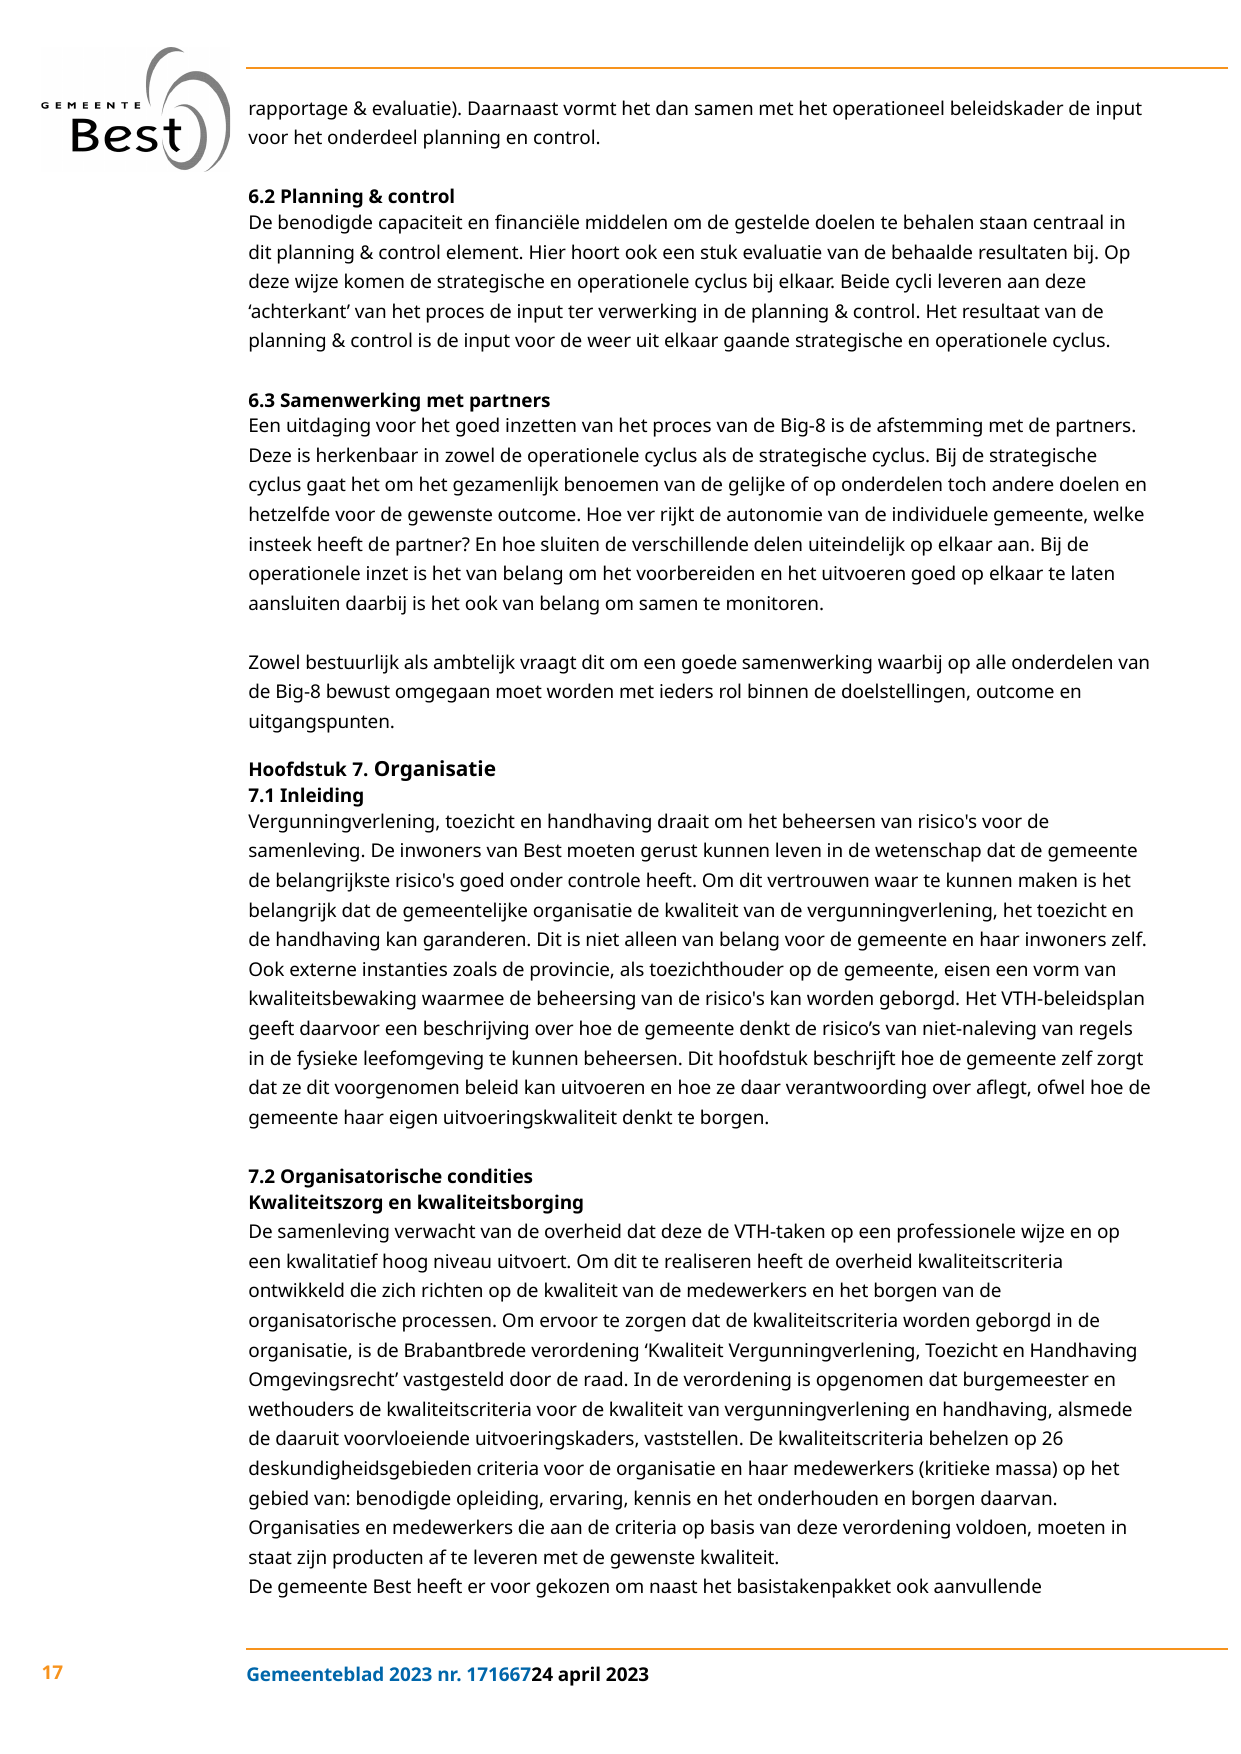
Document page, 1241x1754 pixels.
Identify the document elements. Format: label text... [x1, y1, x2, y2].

text De samenleving verwacht van de overheid dat deze de VTH-taken op een professionele wijze en op een kwalitatief hoog niveau uitvoert. Om dit te realiseren heeft de overheid kwaliteitscriteria ontwikkeld die zich richten op de kwaliteit van de medewerkers en het borgen van de organisatorische processen. Om ervoor te zorgen dat de kwaliteitscriteria worden geborgd in de organisatie, is de Brabantbrede verordening ‘Kwaliteit Vergunningverlening, Toezicht en Handhaving Omgevingsrecht’ vastgesteld door de raad. In de verordening is opgenomen dat burgemeester en wethouders de kwaliteitscriteria voor de kwaliteit van vergunningverlening en handhaving, alsmede de daaruit voorvloeiende uitvoeringskaders, vaststellen. De kwaliteitscriteria behelzen op 26 deskundigheidsgebieden criteria voor de organisatie en haar medewerkers (kritieke massa) op het gebied van: benodigde opleiding, ervaring, kennis en het onderhouden en borgen daarvan. Organisaties en medewerkers die aan de criteria op basis van deze verordening voldoen, moeten in staat zijn producten af te leveren met de gewenste kwaliteit. [248, 1218, 1152, 1569]
text De gemeente Best heeft er voor gekozen om naast het basistakenpakket ook aanvullende [248, 1573, 1152, 1599]
text De benodigde capaciteit en financiële middelen om de gestelde doelen te behalen staan centraal in dit planning & control element. Hier hoort ook een stuk evaluatie van de behaalde resultaten bij. Op deze wijze komen de strategische en operationele cyclus bij elkaar. Beide cycli leveren aan deze ‘achterkant’ van het proces de input ter verwerking in de planning & control. Het resultaat van de planning & control is de input voor de weer uit elkaar gaande strategische en operationele cyclus. [248, 209, 1152, 353]
text Hoofdstuk 7. Organisatie [248, 754, 1152, 782]
text 6.2 Planning & control [248, 183, 1152, 209]
text rapportage & evaluatie). Daarnaast vormt het dan samen met het operationeel beleidskader de input voor het onderdeel planning en control. [248, 95, 1152, 150]
text Vergunningverlening, toezicht en handhaving draait om het beheersen van risico's voor de samenleving. De inwoners van Best moeten gerust kunnen leven in de wetenschap dat de gemeente de belangrijkste risico's goed onder controle heeft. Om dit vertrouwen waar te kunnen maken is het belangrijk dat de gemeentelijke organisatie de kwaliteit van de vergunningverlening, het toezicht en de handhaving kan garanderen. Dit is niet alleen van belang voor de gemeente en haar inwoners zelf. Ook externe instanties zoals de provincie, als toezichthouder op de gemeente, eisen een vorm van kwaliteitsbewaking waarmee de beheersing van de risico's kan worden geborgd. Het VTH-beleidsplan geeft daarvoor een beschrijving over hoe de gemeente denkt de risico’s van niet-naleving van regels in de fysieke leefomgeving te kunnen beheersen. Dit hoofdstuk beschrijft hoe de gemeente zelf zorgt dat ze dit voorgenomen beleid kan uitvoeren en hoe ze daar verantwoording over aflegt, ofwel hoe de gemeente haar eigen uitvoeringskwaliteit denkt te borgen. [248, 808, 1152, 1130]
text 6.3 Samenwerking met partners [248, 387, 1152, 412]
text 7.1 Inleiding [248, 782, 1152, 808]
text Een uitdaging voor het goed inzetten van het proces van de Big-8 is de afstemming met de partners. Deze is herkenbaar in zowel de operationele cyclus als de strategische cyclus. Bij de strategische cyclus gaat het om het gezamenlijk benoemen van de gelijke of op onderdelen toch andere doelen en hetzelfde voor de gewenste outcome. Hoe ver rijkt de autonomie van de individuele gemeente, welke insteek heeft de partner? En hoe sluiten de verschillende delen uiteindelijk op elkaar aan. Bij de operationele inzet is het van belang om het voorbereiden en het uitvoeren goed op elkaar te laten aansluiten daarbij is het ook van belang om samen te monitoren. [248, 412, 1152, 616]
text 7.2 Organisatorische condities [248, 1163, 1152, 1189]
picture [41, 47, 231, 172]
text Kwaliteitszorg en kwaliteitsborging [248, 1189, 1152, 1214]
text Zowel bestuurlijk als ambtelijk vraagt dit om een goede samenwerking waarbij op alle onderdelen van de Big-8 bewust omgegaan moet worden met ieders rol binnen de doelstellingen, outcome en uitgangspunten. [248, 649, 1152, 734]
